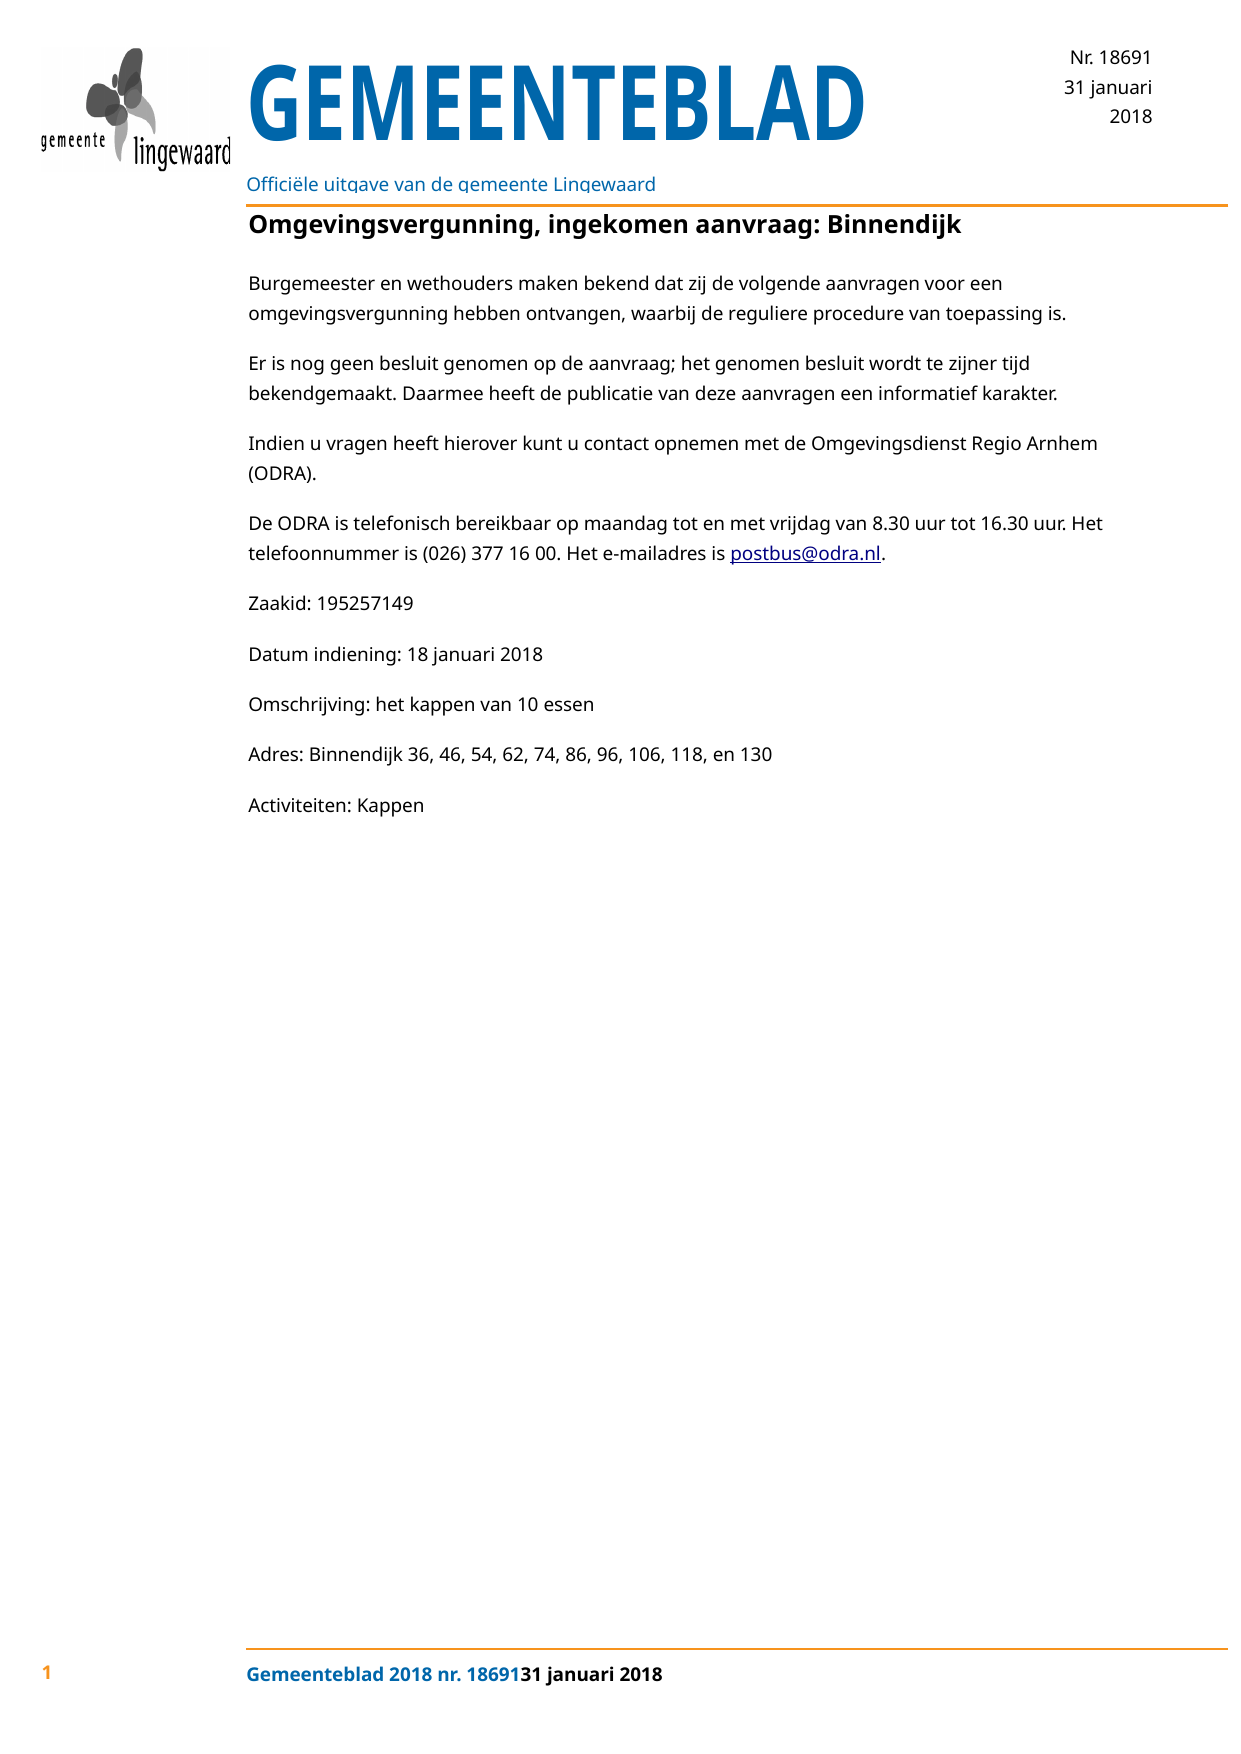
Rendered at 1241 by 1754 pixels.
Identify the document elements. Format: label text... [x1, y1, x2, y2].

picture [41, 47, 231, 172]
text Datum indiening: 18 januari 2018 [248, 641, 1152, 666]
text Activiteiten: Kappen [248, 792, 1152, 818]
text Zaakid: 195257149 [248, 590, 1152, 616]
text Indien u vragen heeft hierover kunt u contact opnemen met de Omgevingsdienst Regio Arnhem (ODRA). [248, 430, 1152, 486]
text De ODRA is telefonisch bereikbaar op maandag tot en met vrijdag van 8.30 uur tot 16.30 uur. Het telefoonnummer is (026) 377 16 00. Het e-mailadres is postbus@odra.nl. [248, 510, 1152, 566]
text Adres: Binnendijk 36, 46, 54, 62, 74, 86, 96, 106, 118, en 130 [248, 742, 1152, 767]
text Burgemeester en wethouders maken bekend dat zij de volgende aanvragen voor een omgevingsvergunning hebben ontvangen, waarbij de reguliere procedure van toepassing is. [248, 270, 1152, 326]
text Omgevingsvergunning, ingekomen aanvraag: Binnendijk [248, 207, 1152, 241]
text Omschrijving: het kappen van 10 essen [248, 691, 1152, 717]
text Er is nog geen besluit genomen op de aanvraag; het genomen besluit wordt te zijner tijd bekendgemaakt. Daarmee heeft de publicatie van deze aanvragen een informatief karakter. [248, 350, 1152, 406]
